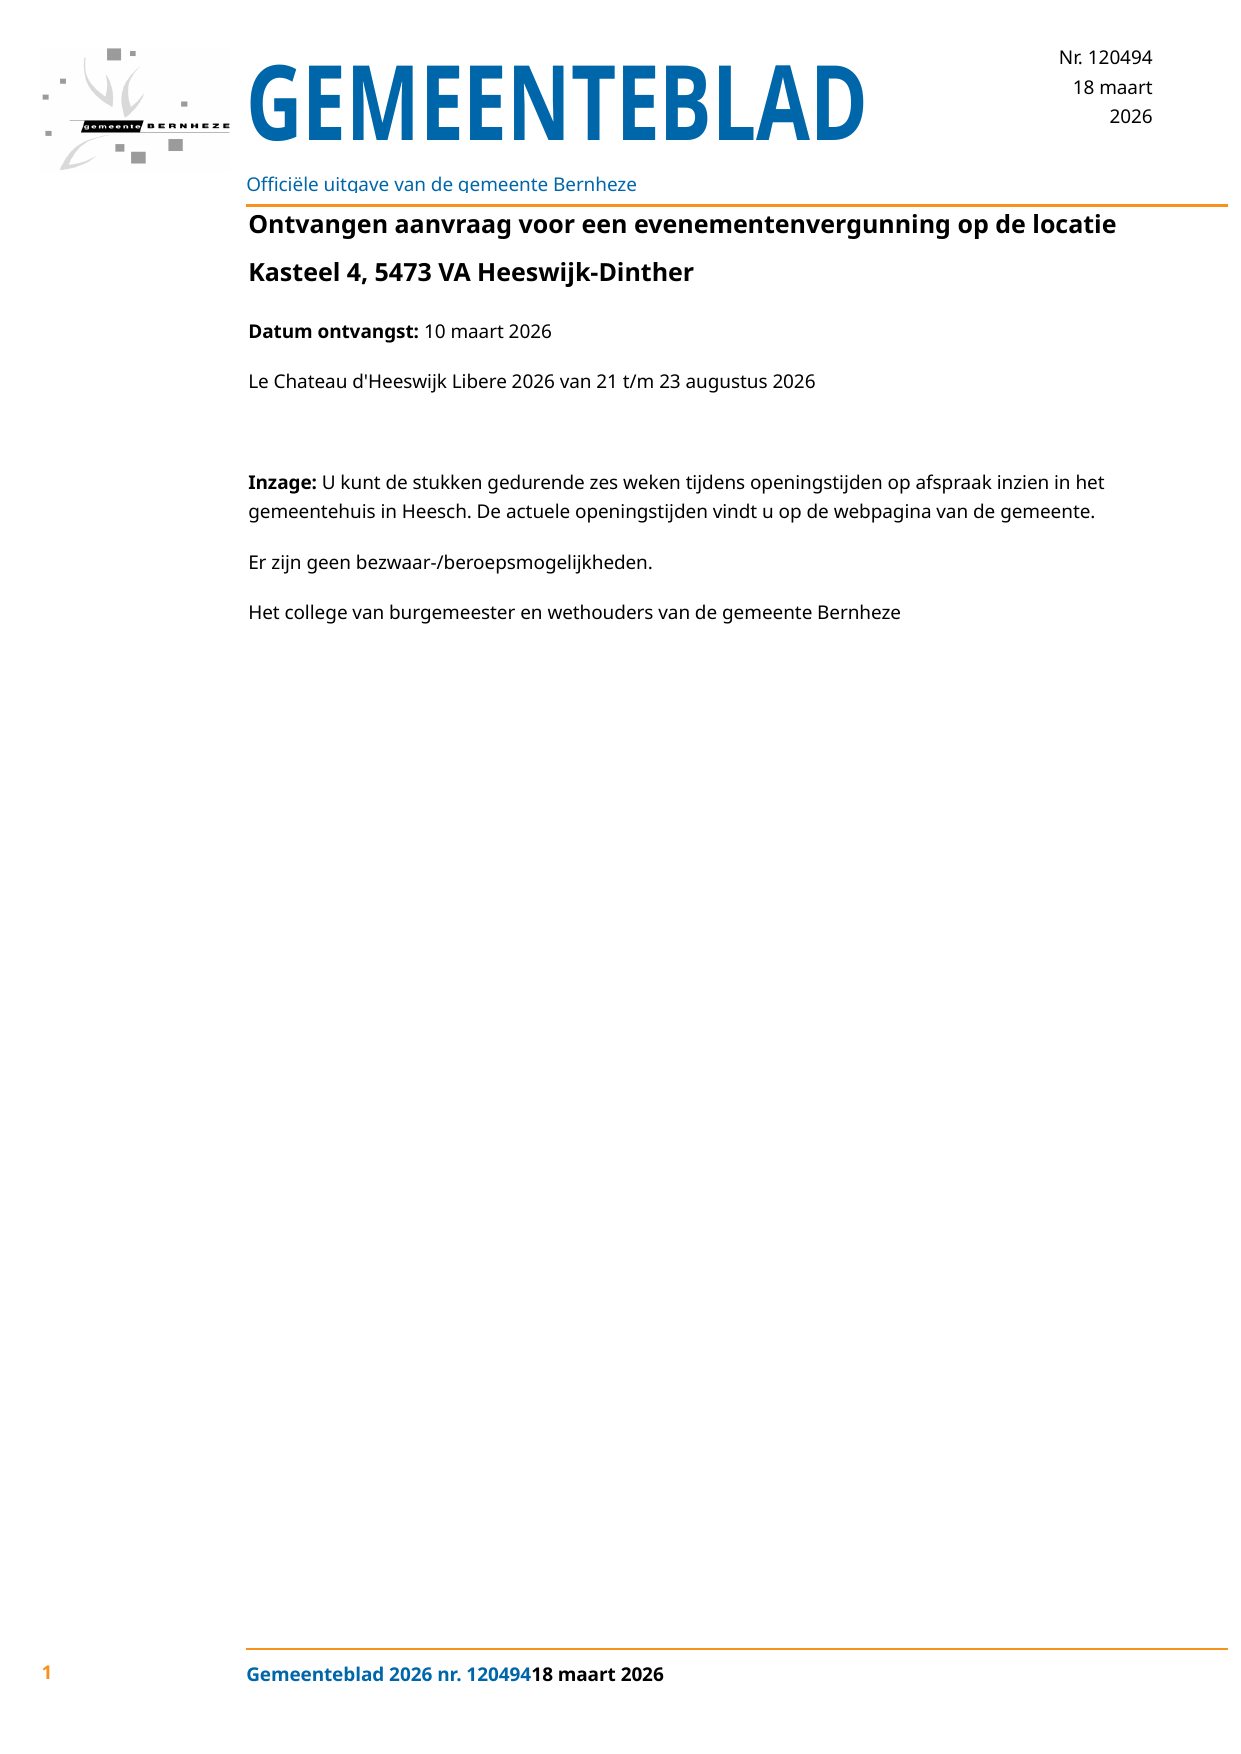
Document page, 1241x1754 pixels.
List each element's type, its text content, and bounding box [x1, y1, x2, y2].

text Ontvangen aanvraag voor een evenementenvergunning op de locatie Kasteel 4, 5473 VA Heeswijk-Dinther [248, 207, 1152, 288]
text Datum ontvangst: 10 maart 2026 [248, 318, 1152, 344]
text Er zijn geen bezwaar-/beroepsmogelijkheden. [248, 549, 1152, 575]
text Inzage: U kunt de stukken gedurende zes weken tijdens openingstijden op afspraak inzien in het gemeentehuis in Heesch. De actuele openingstijden vindt u op de webpagina van de gemeente. [248, 469, 1152, 524]
picture [41, 47, 231, 172]
text Le Chateau d'Heeswijk Libere 2026 van 21 t/m 23 augustus 2026 [248, 368, 1152, 394]
text Het college van burgemeester en wethouders van de gemeente Bernheze [248, 599, 1152, 625]
